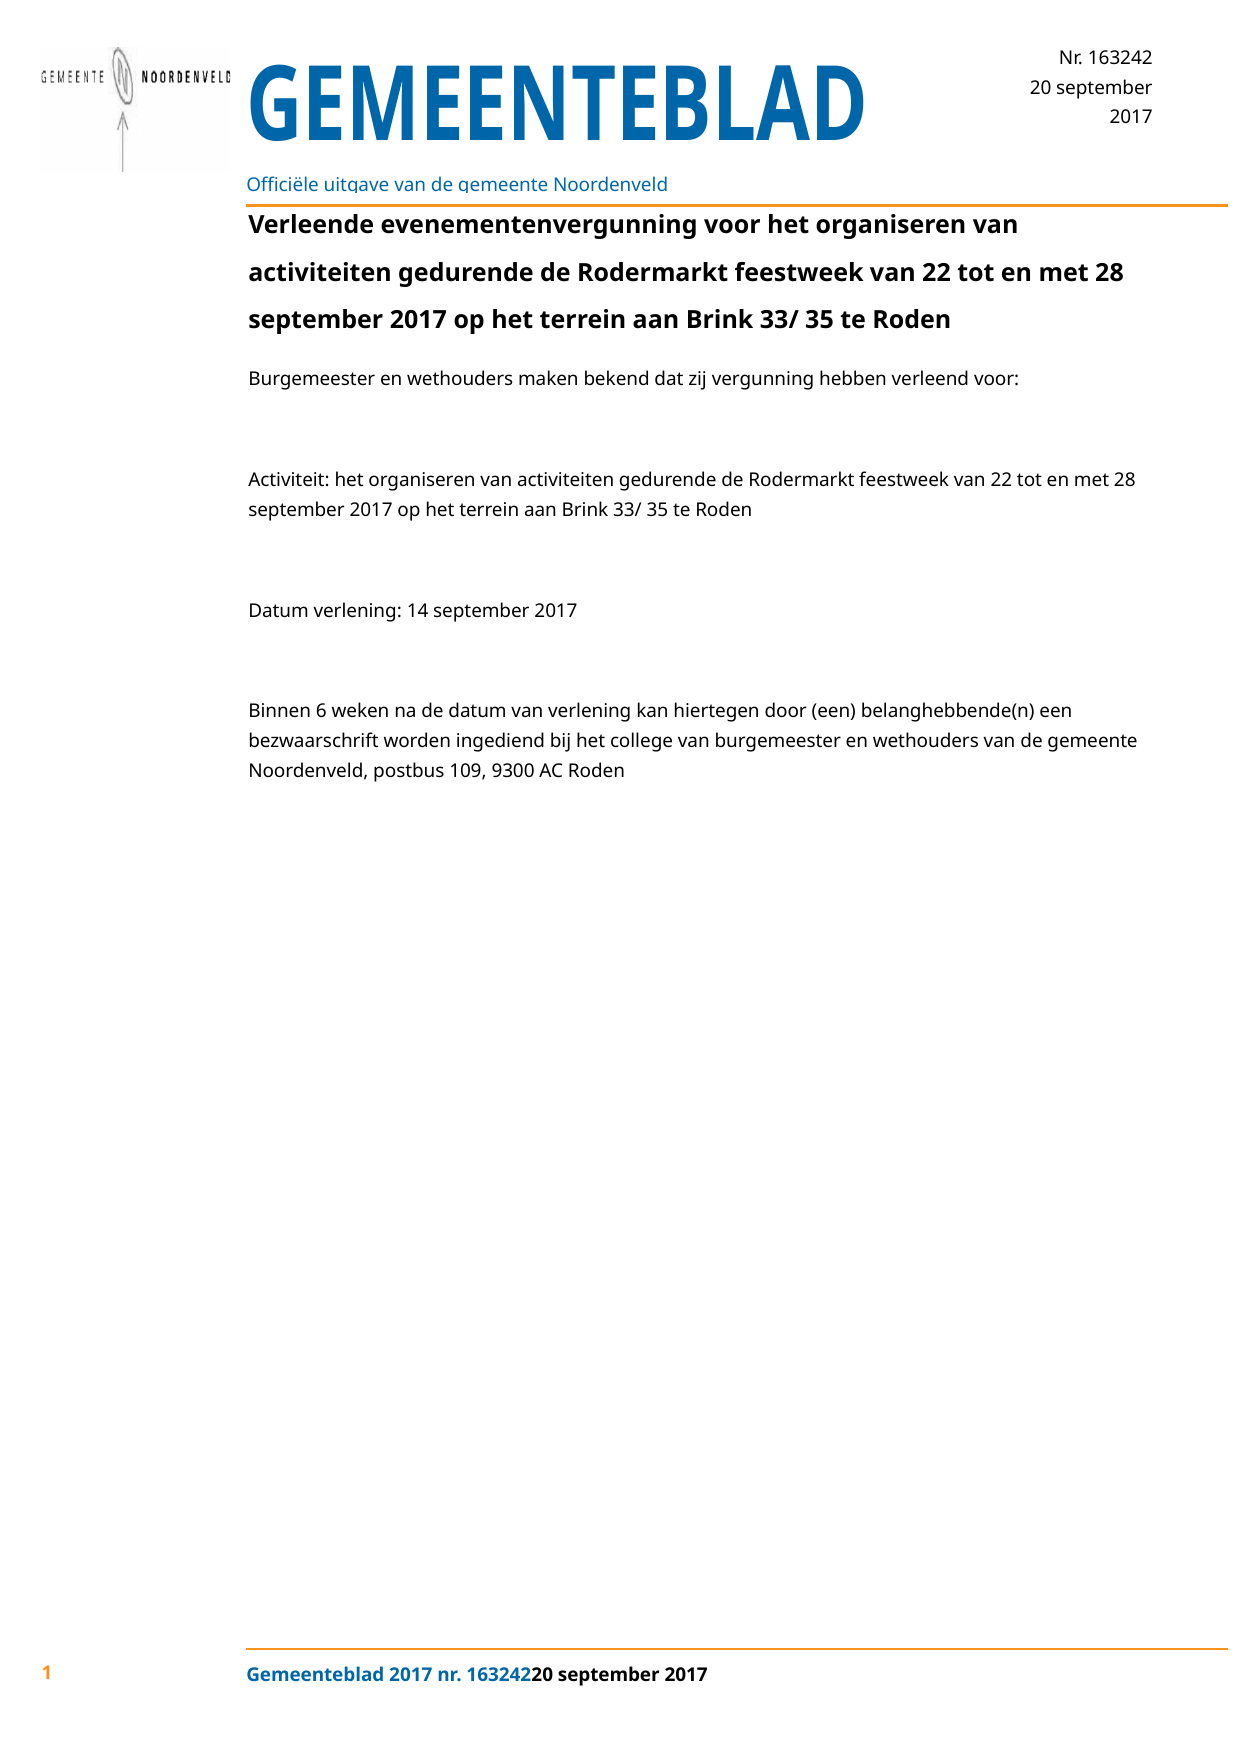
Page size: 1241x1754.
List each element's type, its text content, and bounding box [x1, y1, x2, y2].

text Datum verlening: 14 september 2017 [248, 597, 1152, 622]
text Burgemeester en wethouders maken bekend dat zij vergunning hebben verleend voor: [248, 366, 1152, 391]
picture [41, 47, 231, 172]
text Verleende evenementenvergunning voor het organiseren van activiteiten gedurende de Rodermarkt feestweek van 22 tot en met 28 september 2017 op het terrein aan Brink 33/ 35 te Roden [248, 207, 1152, 336]
text Activiteit: het organiseren van activiteiten gedurende de Rodermarkt feestweek van 22 tot en met 28 september 2017 op het terrein aan Brink 33/ 35 te Roden [248, 466, 1152, 522]
text Binnen 6 weken na de datum van verlening kan hiertegen door (een) belanghebbende(n) een bezwaarschrift worden ingediend bij het college van burgemeester en wethouders van de gemeente Noordenveld, postbus 109, 9300 AC Roden [248, 698, 1152, 782]
